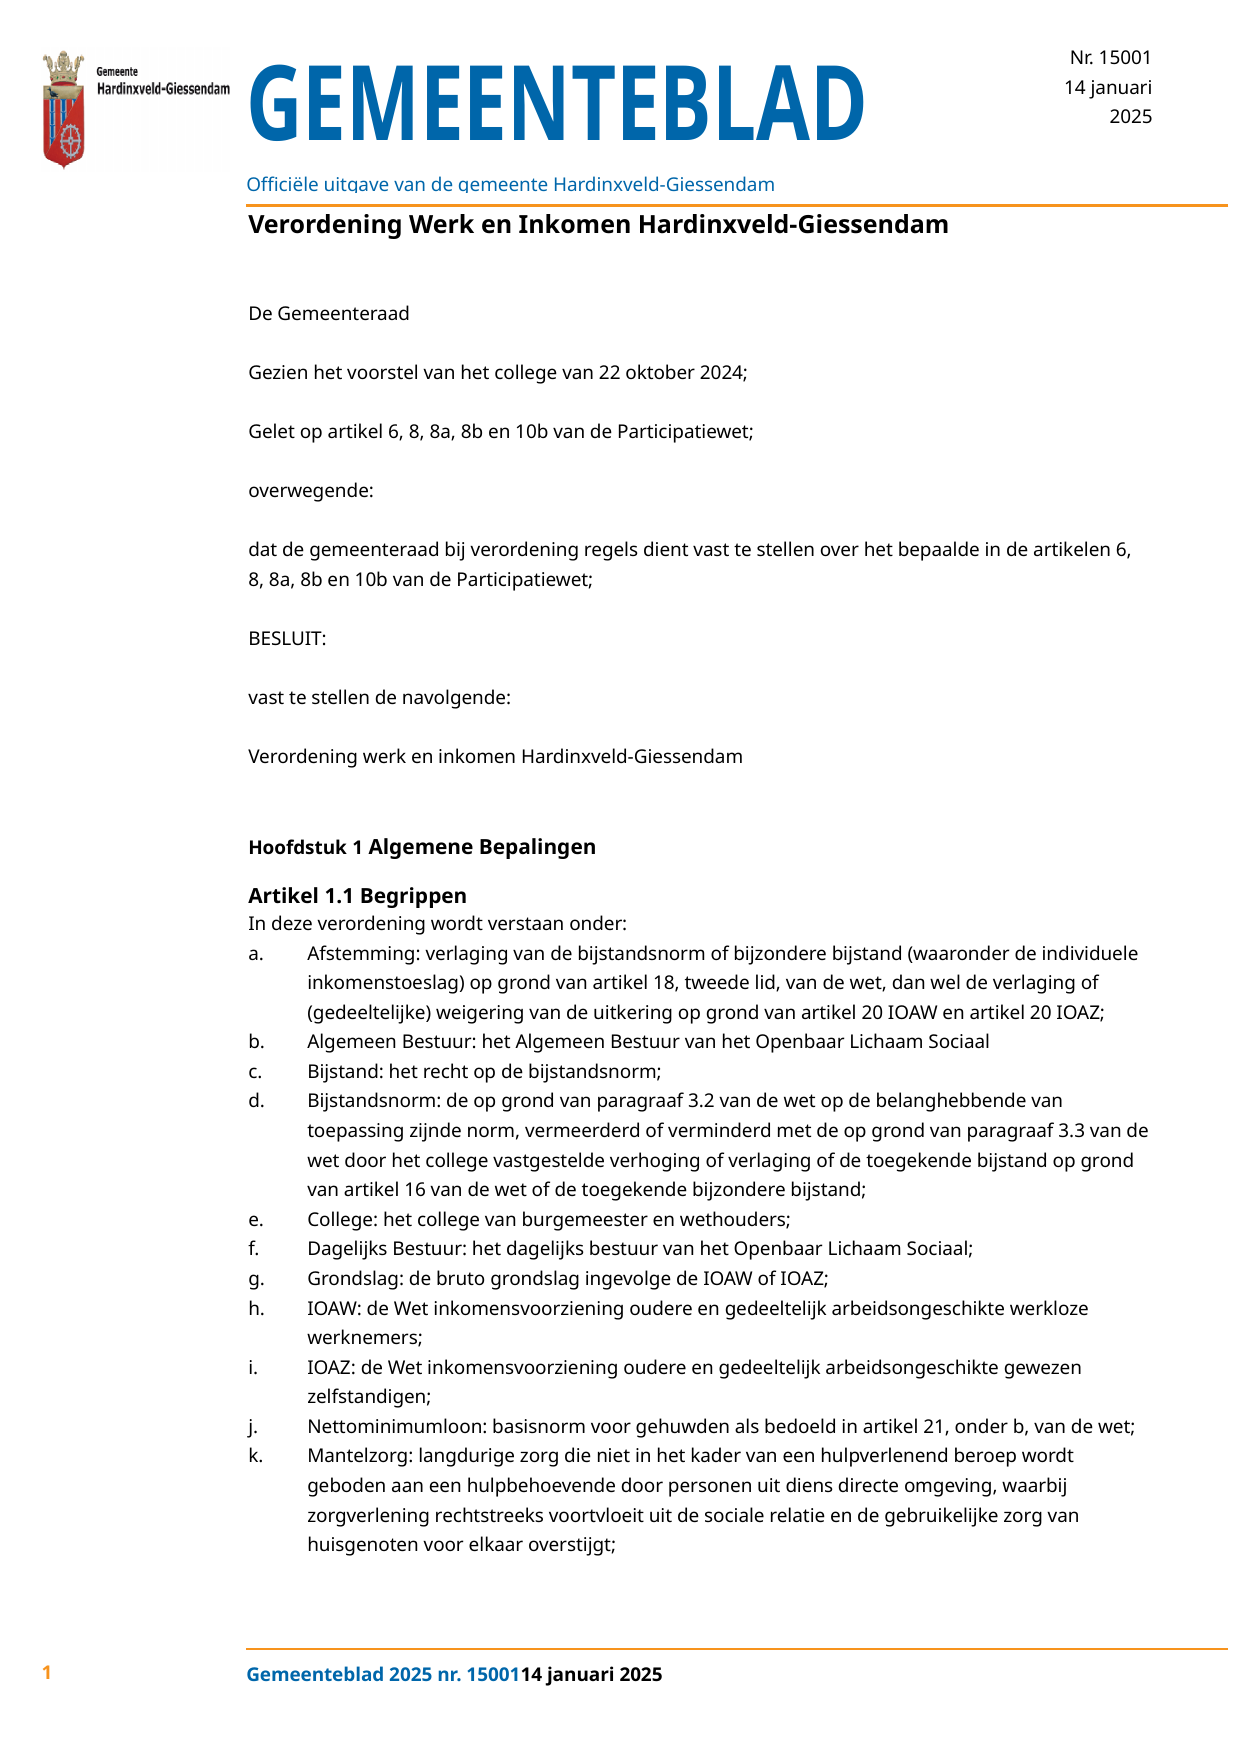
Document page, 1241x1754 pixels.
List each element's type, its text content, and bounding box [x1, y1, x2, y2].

text De Gemeenteraad [248, 300, 1152, 326]
text overwegende: [248, 477, 1152, 503]
list Algemeen Bestuur: het Algemeen Bestuur van het Openbaar Lichaam Sociaal [248, 1028, 1152, 1054]
list Mantelzorg: langdurige zorg die niet in het kader van een hulpverlenend beroep wordt geboden aan een hulpbehoevende door personen uit diens directe omgeving, waarbij zorgverlening rechtstreeks voortvloeit uit de sociale relatie en de gebruikelijke zorg van huisgenoten voor elkaar overstijgt; [248, 1443, 1152, 1557]
list IOAW: de Wet inkomensvoorziening oudere en gedeeltelijk arbeidsongeschikte werkloze werknemers; [248, 1295, 1152, 1350]
text Gelet op artikel 6, 8, 8a, 8b en 10b van de Participatiewet; [248, 418, 1152, 444]
text Gezien het voorstel van het college van 22 oktober 2024; [248, 359, 1152, 385]
list Dagelijks Bestuur: het dagelijks bestuur van het Openbaar Lichaam Sociaal; [248, 1236, 1152, 1261]
text Verordening Werk en Inkomen Hardinxveld-Giessendam [248, 207, 1152, 241]
text Artikel 1.1 Begrippen [248, 882, 1152, 910]
list Bijstandsnorm: de op grond van paragraaf 3.2 van de wet op de belanghebbende van toepassing zijnde norm, vermeerderd of verminderd met de op grond van paragraaf 3.3 van de wet door het college vastgestelde verhoging of verlaging of de toegekende bijstand op grond van artikel 16 van de wet of de toegekende bijzondere bijstand; [248, 1088, 1152, 1202]
list Nettominimumloon: basisnorm voor gehuwden als bedoeld in artikel 21, onder b, van de wet; [248, 1413, 1152, 1439]
list College: het college van burgemeester en wethouders; [248, 1206, 1152, 1232]
text dat de gemeenteraad bij verordening regels dient vast te stellen over het bepaalde in de artikelen 6, 8, 8a, 8b en 10b van de Participatiewet; [248, 537, 1152, 592]
list IOAZ: de Wet inkomensvoorziening oudere en gedeeltelijk arbeidsongeschikte gewezen zelfstandigen; [248, 1354, 1152, 1409]
text Hoofdstuk 1 Algemene Bepalingen [248, 832, 1152, 861]
list Bijstand: het recht op de bijstandsnorm; [248, 1058, 1152, 1084]
list Afstemming: verlaging van de bijstandsnorm of bijzondere bijstand (waaronder de individuele inkomenstoeslag) op grond van artikel 18, tweede lid, van de wet, dan wel de verlaging of (gedeeltelijke) weigering van de uitkering op grond van artikel 20 IOAW en artikel 20 IOAZ; [248, 940, 1152, 1024]
text vast te stellen de navolgende: [248, 684, 1152, 710]
list Grondslag: de bruto grondslag ingevolge de IOAW of IOAZ; [248, 1265, 1152, 1291]
text In deze verordening wordt verstaan onder: [248, 910, 1152, 936]
text BESLUIT: [248, 625, 1152, 651]
text Verordening werk en inkomen Hardinxveld-Giessendam [248, 744, 1152, 769]
picture [41, 47, 231, 172]
